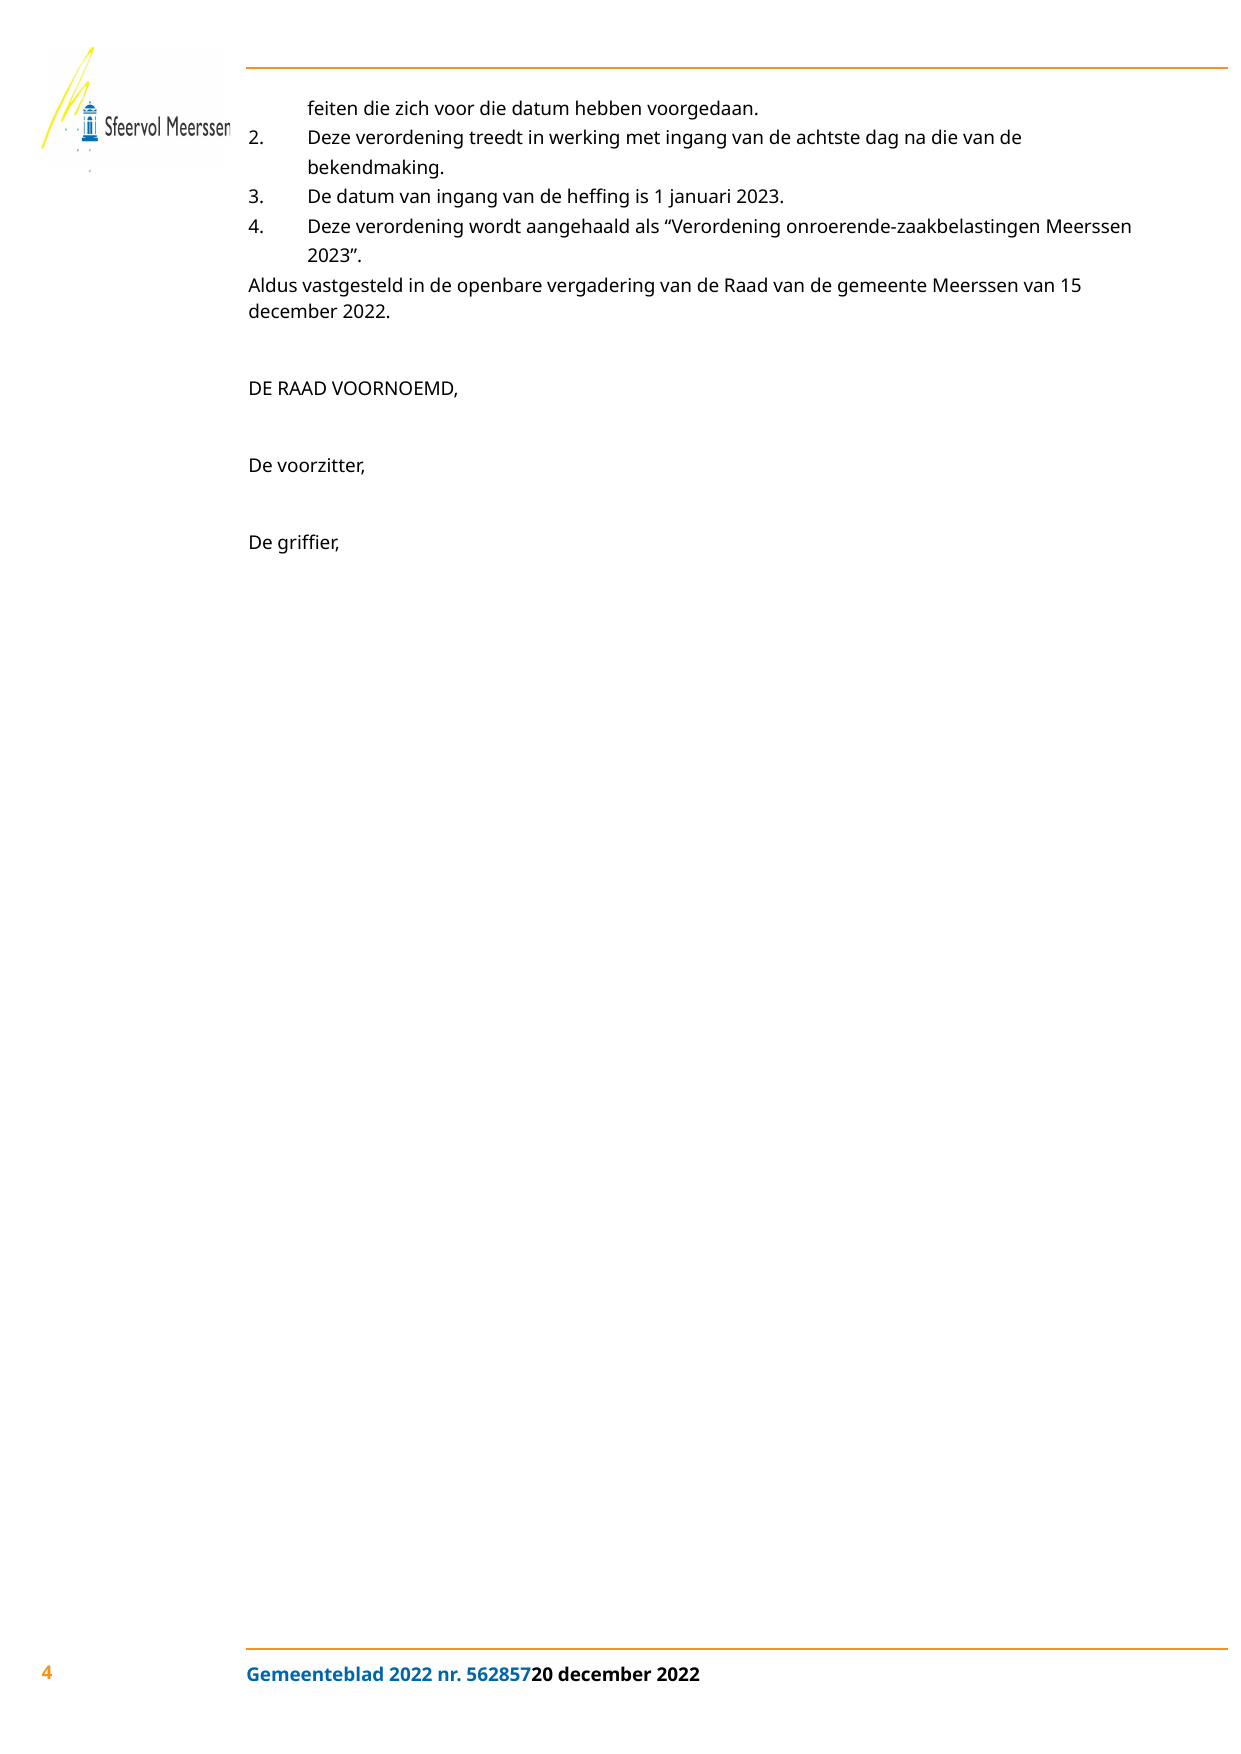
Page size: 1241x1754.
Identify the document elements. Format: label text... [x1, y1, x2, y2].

picture [41, 47, 231, 172]
list Deze verordening treedt in werking met ingang van de achtste dag na die van de bekendmaking. [248, 124, 1152, 180]
text Aldus vastgesteld in de openbare vergadering van de Raad van de gemeente Meerssen van 15 december 2022. [248, 272, 1152, 324]
list feiten die zich voor die datum hebben voorgedaan. [248, 95, 1152, 121]
text De griffier, [248, 529, 1152, 555]
text De voorzitter, [248, 452, 1152, 478]
list Deze verordening wordt aangehaald als “Verordening onroerende-zaakbelastingen Meerssen 2023”. [248, 213, 1152, 268]
list De datum van ingang van de heffing is 1 januari 2023. [248, 183, 1152, 209]
text DE RAAD VOORNOEMD, [248, 375, 1152, 401]
